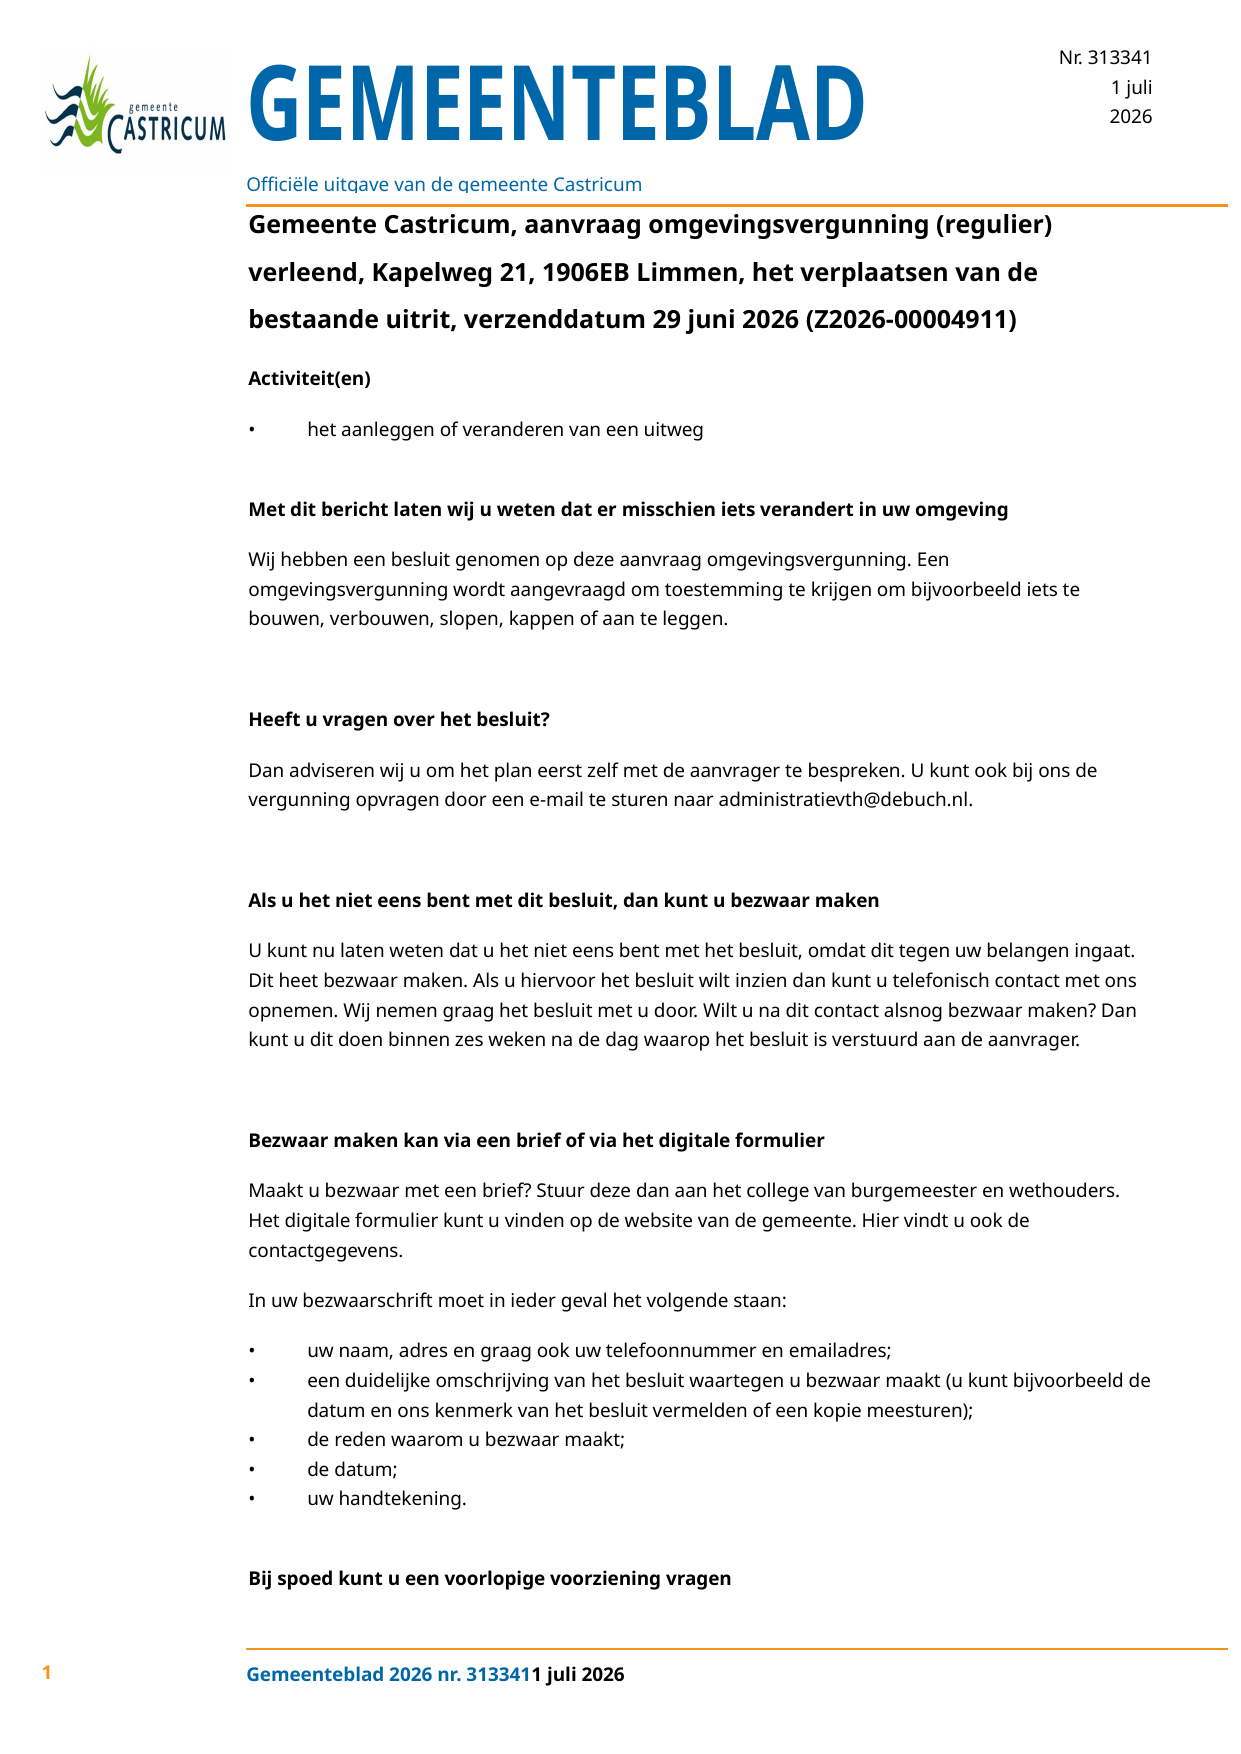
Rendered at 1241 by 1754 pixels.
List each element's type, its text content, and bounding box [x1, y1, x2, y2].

text Maakt u bezwaar met een brief? Stuur deze dan aan het college van burgemeester en wethouders. Het digitale formulier kunt u vinden op de website van de gemeente. Hier vindt u ook de contactgegevens. [248, 1178, 1152, 1262]
text Dan adviseren wij u om het plan eerst zelf met de aanvrager te bespreken. U kunt ook bij ons de vergunning opvragen door een e-mail te sturen naar administratievth@debuch.nl. [248, 757, 1152, 812]
picture [41, 47, 231, 172]
list de datum; [248, 1456, 1152, 1482]
text Heeft u vragen over het besluit? [248, 706, 1152, 732]
text U kunt nu laten weten dat u het niet eens bent met het besluit, omdat dit tegen uw belangen ingaat. Dit heet bezwaar maken. Als u hiervoor het besluit wilt inzien dan kunt u telefonisch contact met ons opnemen. Wij nemen graag het besluit met u door. Wilt u na dit contact alsnog bezwaar maken? Dan kunt u dit doen binnen zes weken na de dag waarop het besluit is verstuurd aan de aanvrager. [248, 938, 1152, 1052]
list het aanleggen of veranderen van een uitweg [248, 416, 1152, 442]
text Bij spoed kunt u een voorlopige voorziening vragen [248, 1566, 1152, 1591]
list de reden waarom u bezwaar maakt; [248, 1426, 1152, 1452]
text Gemeente Castricum, aanvraag omgevingsvergunning (regulier) verleend, Kapelweg 21, 1906EB Limmen, het verplaatsen van de bestaande uitrit, verzenddatum 29 juni 2026 (Z2026-00004911) [248, 207, 1152, 336]
text Als u het niet eens bent met dit besluit, dan kunt u bezwaar maken [248, 887, 1152, 913]
list uw naam, adres en graag ook uw telefoonnummer en emailadres; [248, 1338, 1152, 1363]
text Bezwaar maken kan via een brief of via het digitale formulier [248, 1127, 1152, 1153]
text Activiteit(en) [248, 366, 1152, 391]
list uw handtekening. [248, 1486, 1152, 1511]
text Wij hebben een besluit genomen op deze aanvraag omgevingsvergunning. Een omgevingsvergunning wordt aangevraagd om toestemming te krijgen om bijvoorbeeld iets te bouwen, verbouwen, slopen, kappen of aan te leggen. [248, 546, 1152, 631]
list een duidelijke omschrijving van het besluit waartegen u bezwaar maakt (u kunt bijvoorbeeld de datum en ons kenmerk van het besluit vermelden of een kopie meesturen); [248, 1367, 1152, 1422]
text Met dit bericht laten wij u weten dat er misschien iets verandert in uw omgeving [248, 496, 1152, 522]
text In uw bezwaarschrift moet in ieder geval het volgende staan: [248, 1287, 1152, 1313]
